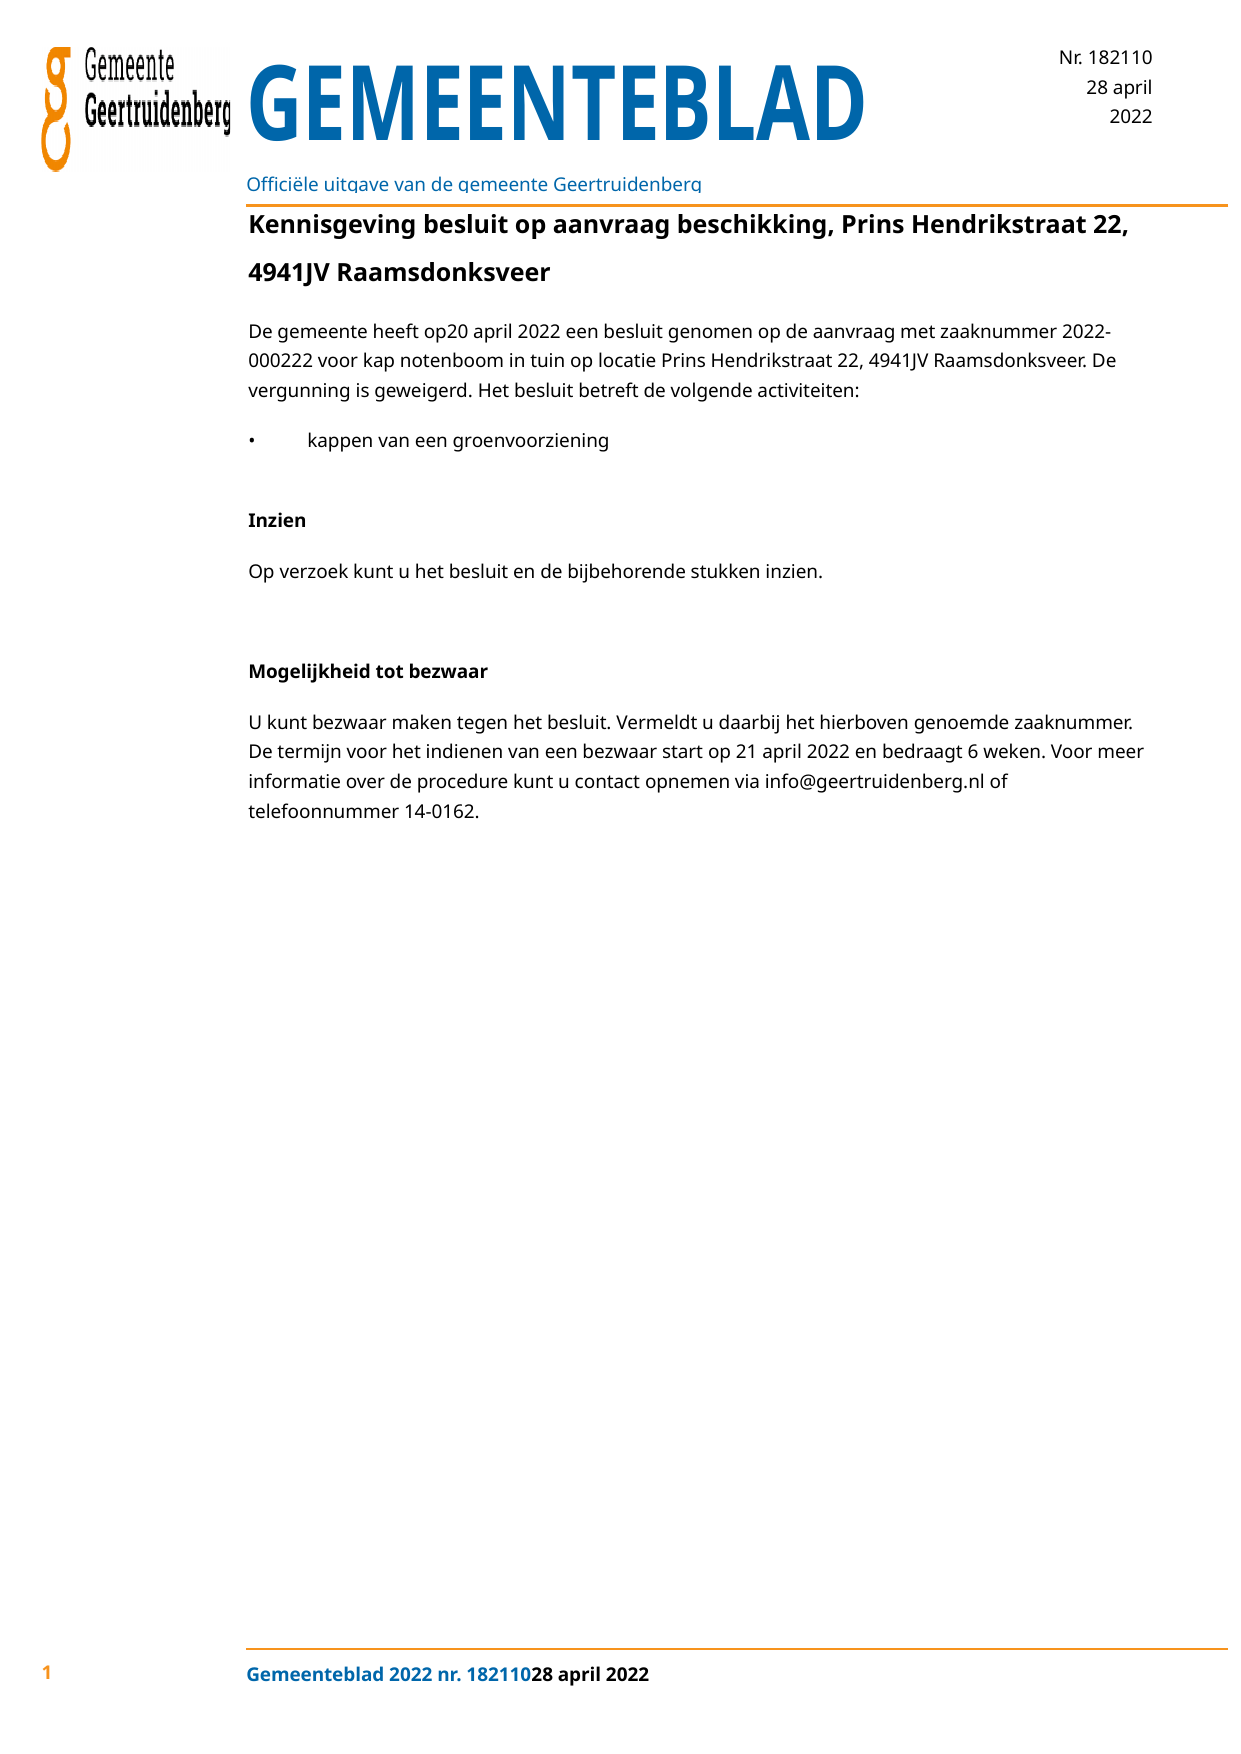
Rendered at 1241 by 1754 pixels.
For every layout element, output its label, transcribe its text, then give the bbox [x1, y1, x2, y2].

picture [41, 47, 231, 172]
text U kunt bezwaar maken tegen het besluit. Vermeldt u daarbij het hierboven genoemde zaaknummer. De termijn voor het indienen van een bezwaar start op 21 april 2022 en bedraagt 6 weken. Voor meer informatie over de procedure kunt u contact opnemen via info@geertruidenberg.nl of telefoonnummer 14-0162. [248, 709, 1152, 824]
list kappen van een groenvoorziening [248, 427, 1152, 453]
text Mogelijkheid tot bezwaar [248, 659, 1152, 684]
text Op verzoek kunt u het besluit en de bijbehorende stukken inzien. [248, 558, 1152, 584]
text Kennisgeving besluit op aanvraag beschikking, Prins Hendrikstraat 22, 4941JV Raamsdonksveer [248, 207, 1152, 288]
text De gemeente heeft op20 april 2022 een besluit genomen op de aanvraag met zaaknummer 2022-000222 voor kap notenboom in tuin op locatie Prins Hendrikstraat 22, 4941JV Raamsdonksveer. De vergunning is geweigerd. Het besluit betreft de volgende activiteiten: [248, 318, 1152, 403]
text Inzien [248, 507, 1152, 533]
